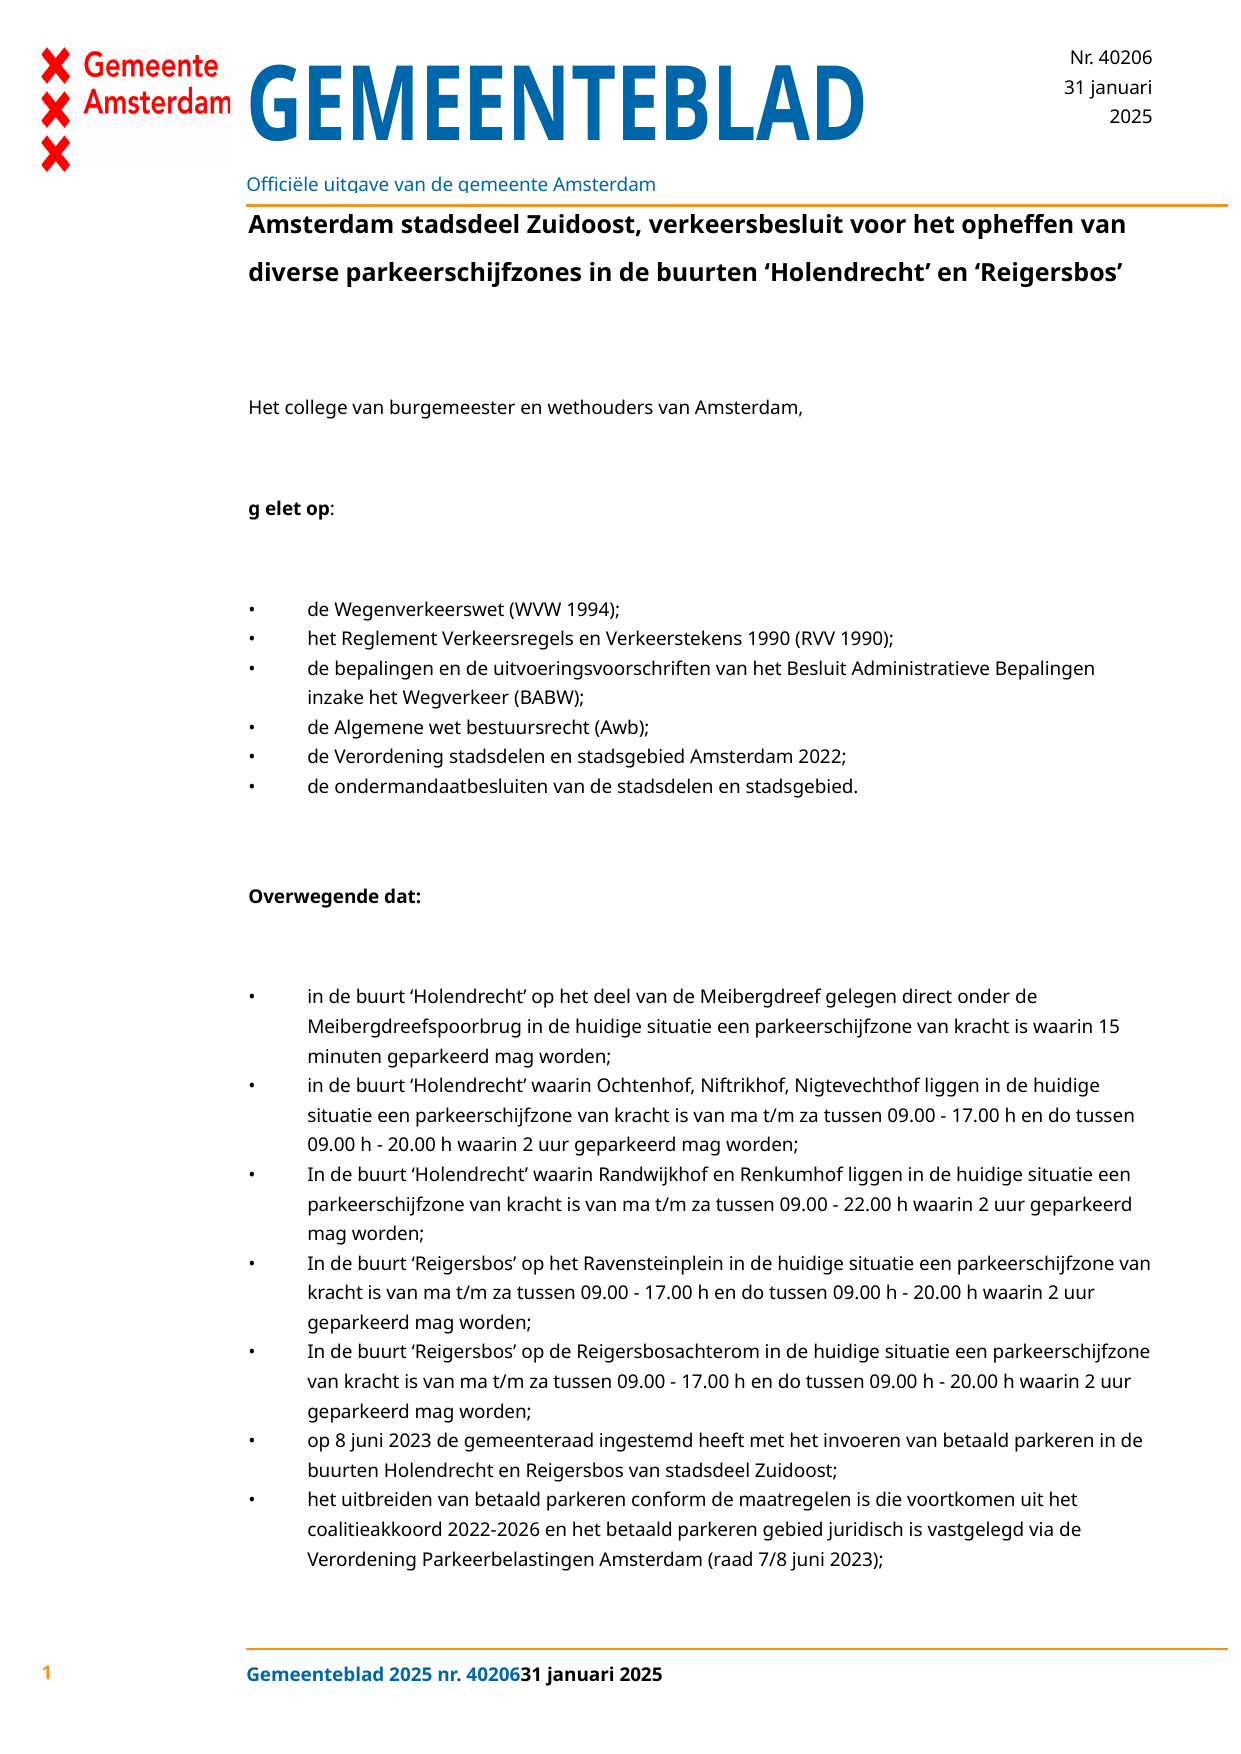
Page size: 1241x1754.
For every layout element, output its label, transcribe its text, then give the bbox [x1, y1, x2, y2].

text Amsterdam stadsdeel Zuidoost, verkeersbesluit voor het opheffen van diverse parkeerschijfzones in de buurten ‘Holendrecht’ en ‘Reigersbos’ [248, 207, 1152, 288]
list het uitbreiden van betaald parkeren conform de maatregelen is die voortkomen uit het coalitieakkoord 2022-2026 en het betaald parkeren gebied juridisch is vastgelegd via de Verordening Parkeerbelastingen Amsterdam (raad 7/8 juni 2023); [248, 1487, 1152, 1571]
list de Verordening stadsdelen en stadsgebied Amsterdam 2022; [248, 744, 1152, 769]
list op 8 juni 2023 de gemeenteraad ingestemd heeft met het invoeren van betaald parkeren in de buurten Holendrecht en Reigersbos van stadsdeel Zuidoost; [248, 1427, 1152, 1483]
list de bepalingen en de uitvoeringsvoorschriften van het Besluit Administratieve Bepalingen inzake het Wegverkeer (BABW); [248, 655, 1152, 710]
text g elet op: [248, 495, 1152, 521]
list in de buurt ‘Holendrecht’ op het deel van de Meibergdreef gelegen direct onder de Meibergdreefspoorbrug in de huidige situatie een parkeerschijfzone van kracht is waarin 15 minuten geparkeerd mag worden; [248, 984, 1152, 1068]
list het Reglement Verkeersregels en Verkeerstekens 1990 (RVV 1990); [248, 625, 1152, 651]
list In de buurt ‘Reigersbos’ op het Ravensteinplein in de huidige situatie een parkeerschijfzone van kracht is van ma t/m za tussen 09.00 - 17.00 h en do tussen 09.00 h - 20.00 h waarin 2 uur geparkeerd mag worden; [248, 1250, 1152, 1335]
list In de buurt ‘Holendrecht’ waarin Randwijkhof en Renkumhof liggen in de huidige situatie een parkeerschijfzone van kracht is van ma t/m za tussen 09.00 - 22.00 h waarin 2 uur geparkeerd mag worden; [248, 1161, 1152, 1246]
list de Algemene wet bestuursrecht (Awb); [248, 714, 1152, 740]
list In de buurt ‘Reigersbos’ op de Reigersbosachterom in de huidige situatie een parkeerschijfzone van kracht is van ma t/m za tussen 09.00 - 17.00 h en do tussen 09.00 h - 20.00 h waarin 2 uur geparkeerd mag worden; [248, 1339, 1152, 1423]
text Het college van burgemeester en wethouders van Amsterdam, [248, 394, 1152, 420]
picture [41, 47, 231, 172]
list in de buurt ‘Holendrecht’ waarin Ochtenhof, Niftrikhof, Nigtevechthof liggen in de huidige situatie een parkeerschijfzone van kracht is van ma t/m za tussen 09.00 - 17.00 h en do tussen 09.00 h - 20.00 h waarin 2 uur geparkeerd mag worden; [248, 1072, 1152, 1157]
list de Wegenverkeerswet (WVW 1994); [248, 596, 1152, 621]
list de ondermandaatbesluiten van de stadsdelen en stadsgebied. [248, 773, 1152, 799]
text Overwegende dat: [248, 883, 1152, 908]
